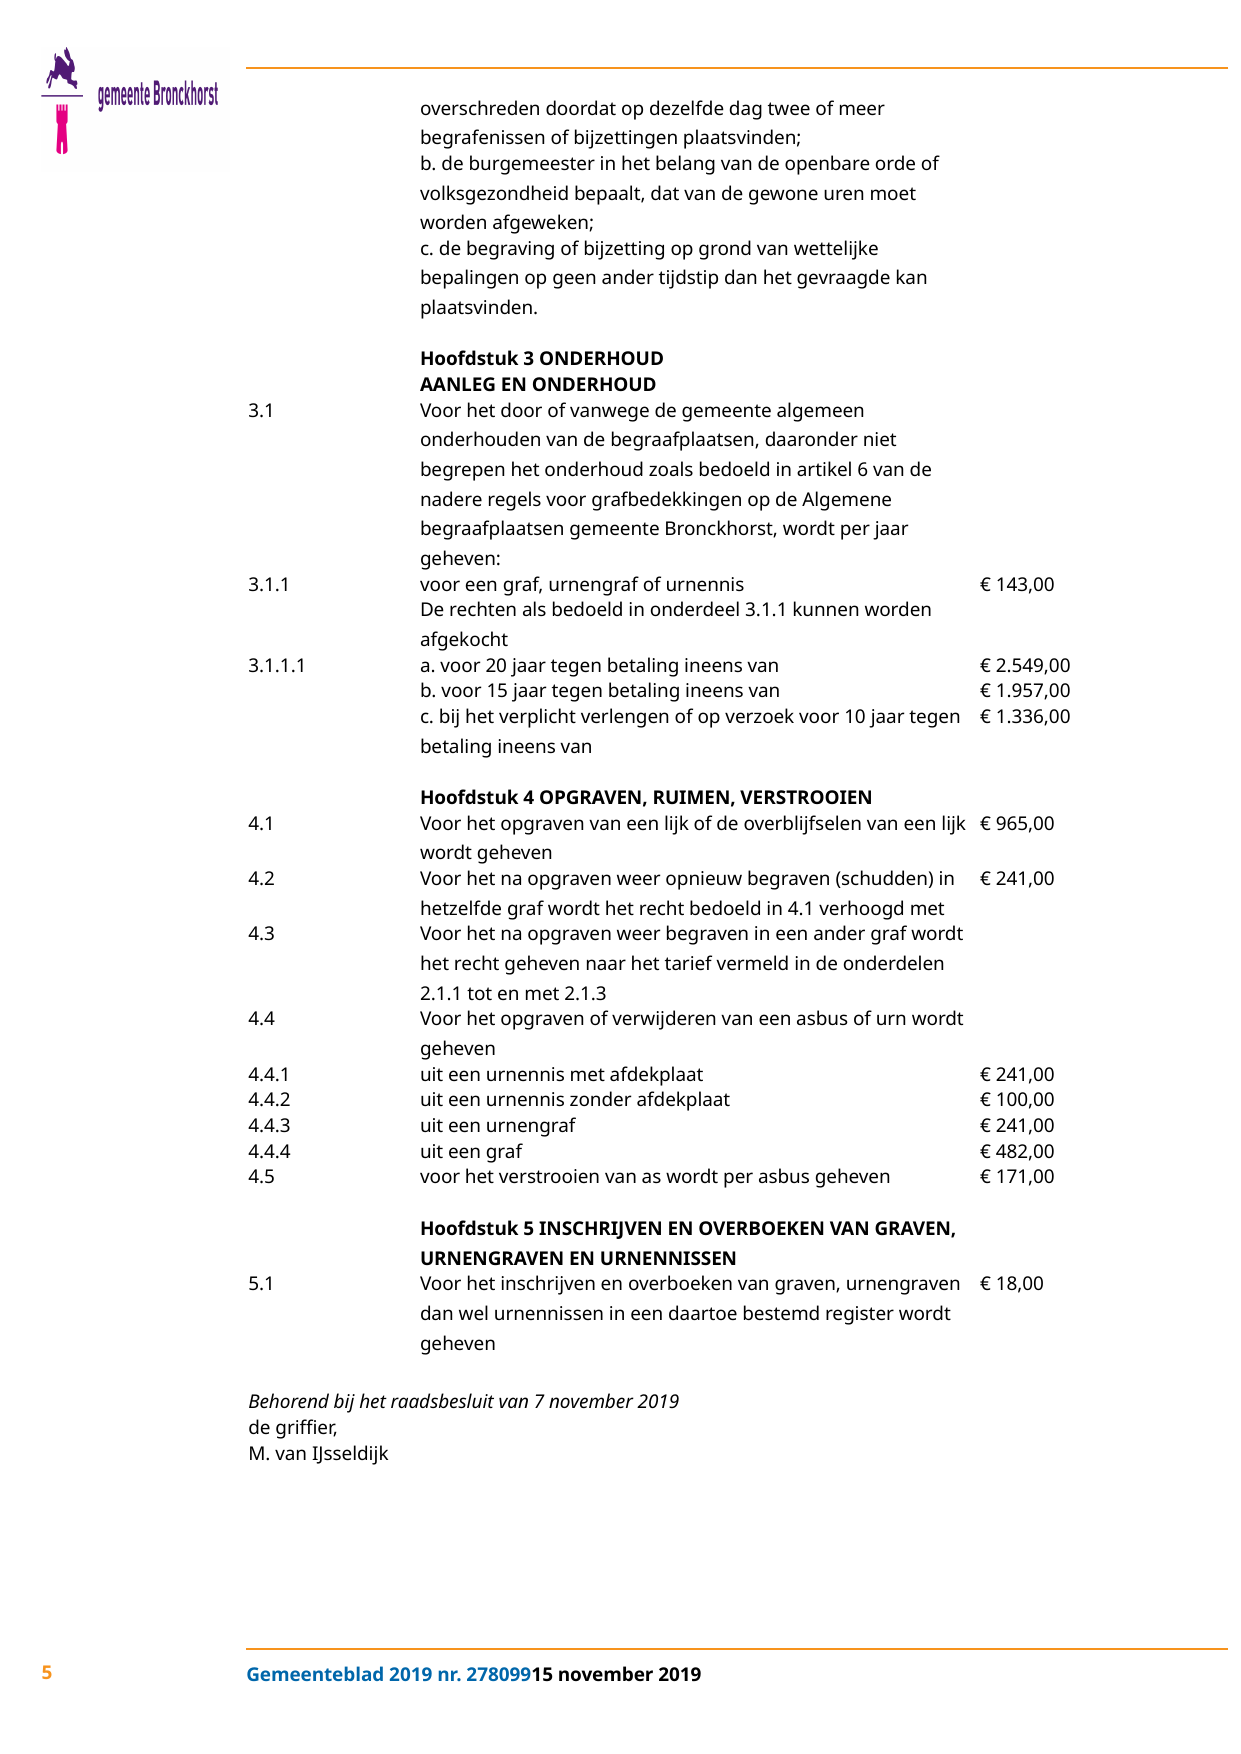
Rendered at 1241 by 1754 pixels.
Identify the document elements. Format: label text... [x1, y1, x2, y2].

table_cell b. voor 15 jaar tegen betaling ineens van [420, 678, 980, 703]
table_cell Voor het opgraven of verwijderen van een asbus of urn wordt geheven [420, 1006, 980, 1061]
table_cell [420, 320, 980, 346]
table_cell [980, 596, 1152, 652]
table_cell a. voor 20 jaar tegen betaling ineens van [420, 652, 980, 677]
table_cell € 1.336,00 [980, 703, 1152, 758]
table_cell voor het verstrooien van as wordt per asbus geheven [420, 1164, 980, 1189]
table_cell [420, 759, 980, 784]
table_cell € 965,00 [980, 810, 1152, 865]
table_cell [248, 759, 420, 784]
table_cell [248, 320, 420, 346]
table_cell 3.1.1.1 [248, 652, 420, 677]
table_cell c. de begraving of bijzetting op grond van wettelijke bepalingen op geen ander tijdstip dan het gevraagde kan plaatsvinden. [420, 235, 980, 320]
picture [41, 47, 231, 172]
table_cell [248, 371, 420, 397]
table_cell 4.3 [248, 921, 420, 1006]
text Behorend bij het raadsbesluit van 7 november 2019 [248, 1388, 1152, 1414]
table_cell [980, 921, 1152, 1006]
table_cell 4.4.2 [248, 1087, 420, 1112]
table_cell 3.1.1 [248, 571, 420, 596]
table_cell uit een graf [420, 1138, 980, 1164]
table_cell [980, 371, 1152, 397]
table_cell Voor het door of vanwege de gemeente algemeen onderhouden van de begraafplaatsen, daaronder niet begrepen het onderhoud zoals bedoeld in artikel 6 van de nadere regels voor grafbedekkingen op de Algemene begraafplaatsen gemeente Bronckhorst, wordt per jaar geheven: [420, 397, 980, 571]
table_cell € 241,00 [980, 865, 1152, 921]
table_cell c. bij het verplicht verlengen of op verzoek voor 10 jaar tegen betaling ineens van [420, 703, 980, 758]
table_cell € 18,00 [980, 1271, 1152, 1355]
table_cell uit een urnennis zonder afdekplaat [420, 1087, 980, 1112]
table_cell [248, 346, 420, 371]
table_cell 5.1 [248, 1271, 420, 1355]
table_cell Voor het inschrijven en overboeken van graven, urnengraven dan wel urnennissen in een daartoe bestemd register wordt geheven [420, 1271, 980, 1355]
table_cell € 241,00 [980, 1061, 1152, 1087]
table_cell Voor het na opgraven weer begraven in een ander graf wordt het recht geheven naar het tarief vermeld in de onderdelen 2.1.1 tot en met 2.1.3 [420, 921, 980, 1006]
table_cell uit een urnengraf [420, 1112, 980, 1138]
table_cell [420, 1190, 980, 1215]
text M. van IJsseldijk [248, 1440, 1152, 1465]
table_cell [980, 1215, 1152, 1271]
table_cell [980, 320, 1152, 346]
table_cell [248, 784, 420, 810]
table_cell 4.4.3 [248, 1112, 420, 1138]
table_cell € 143,00 [980, 571, 1152, 596]
table_cell Hoofdstuk 3 ONDERHOUD [420, 346, 980, 371]
table_cell [980, 150, 1152, 235]
table_cell [248, 150, 420, 235]
table_cell De rechten als bedoeld in onderdeel 3.1.1 kunnen worden afgekocht [420, 596, 980, 652]
table_cell 4.4.1 [248, 1061, 420, 1087]
table_cell b. de burgemeester in het belang van de openbare orde of volksgezondheid bepaalt, dat van de gewone uren moet worden afgeweken; [420, 150, 980, 235]
table_cell € 171,00 [980, 1164, 1152, 1189]
table_cell Voor het na opgraven weer opnieuw begraven (schudden) in hetzelfde graf wordt het recht bedoeld in 4.1 verhoogd met [420, 865, 980, 921]
table_cell € 1.957,00 [980, 678, 1152, 703]
table_cell [248, 1190, 420, 1215]
table_cell [248, 596, 420, 652]
table_cell [248, 703, 420, 758]
table_cell voor een graf, urnengraf of urnennis [420, 571, 980, 596]
table_cell [980, 397, 1152, 571]
table_cell 4.5 [248, 1164, 420, 1189]
table_cell [980, 759, 1152, 784]
text de griffier, [248, 1414, 1152, 1440]
table_cell [248, 678, 420, 703]
table_cell [980, 95, 1152, 150]
table_cell [980, 1190, 1152, 1215]
table_cell uit een urnennis met afdekplaat [420, 1061, 980, 1087]
table_cell 4.2 [248, 865, 420, 921]
table_cell 4.1 [248, 810, 420, 865]
table_cell € 241,00 [980, 1112, 1152, 1138]
table_cell [980, 346, 1152, 371]
table_cell € 2.549,00 [980, 652, 1152, 677]
table_cell 3.1 [248, 397, 420, 571]
table_cell [980, 235, 1152, 320]
table_cell 4.4 [248, 1006, 420, 1061]
table_cell [248, 235, 420, 320]
table_cell [248, 95, 420, 150]
table_cell AANLEG EN ONDERHOUD [420, 371, 980, 397]
table_cell [980, 784, 1152, 810]
table_cell 4.4.4 [248, 1138, 420, 1164]
table_cell € 482,00 [980, 1138, 1152, 1164]
table_cell € 100,00 [980, 1087, 1152, 1112]
table_cell overschreden doordat op dezelfde dag twee of meer begrafenissen of bijzettingen plaatsvinden; [420, 95, 980, 150]
table_cell [980, 1006, 1152, 1061]
table_cell Hoofdstuk 5 INSCHRIJVEN EN OVERBOEKEN VAN GRAVEN, URNENGRAVEN EN URNENNISSEN [420, 1215, 980, 1271]
table_cell Hoofdstuk 4 OPGRAVEN, RUIMEN, VERSTROOIEN [420, 784, 980, 810]
table_cell [248, 1215, 420, 1271]
table_cell Voor het opgraven van een lijk of de overblijfselen van een lijk wordt geheven [420, 810, 980, 865]
